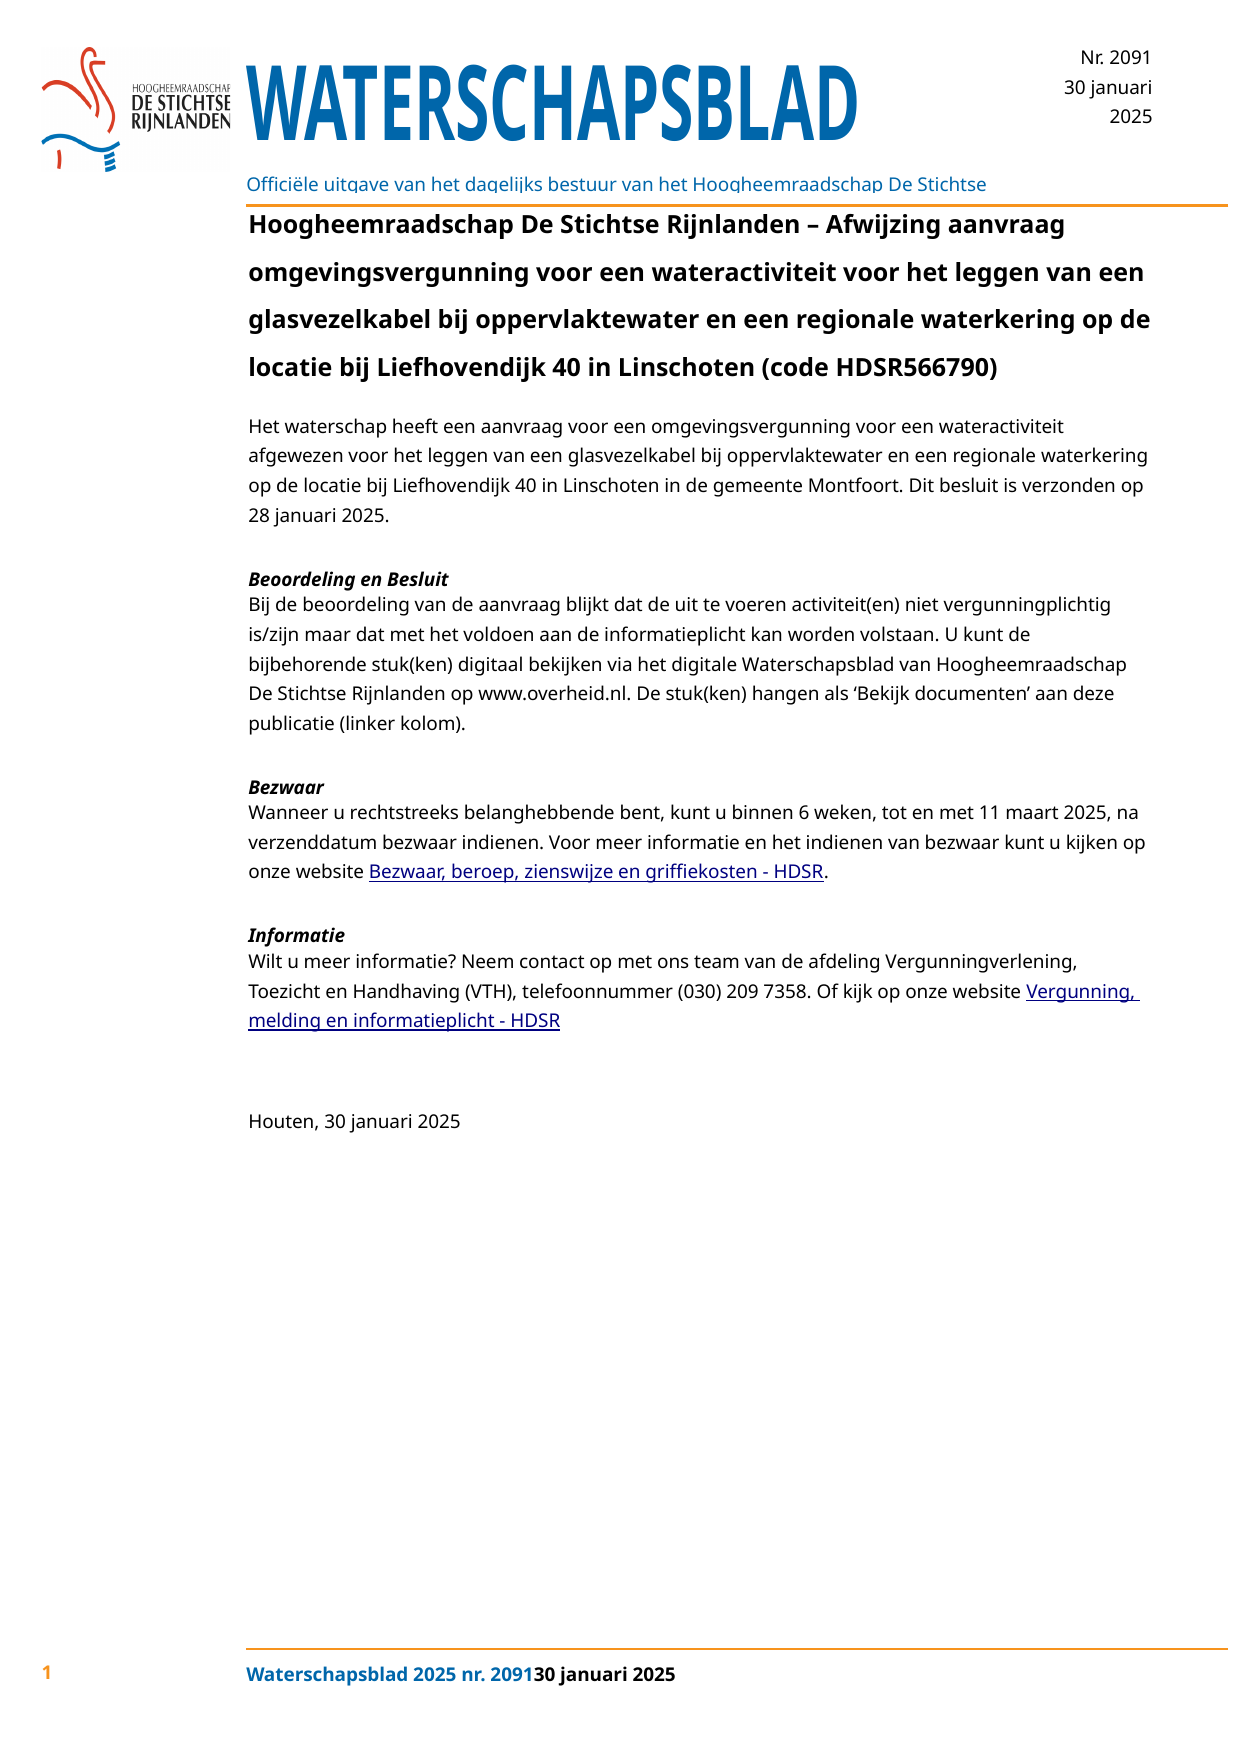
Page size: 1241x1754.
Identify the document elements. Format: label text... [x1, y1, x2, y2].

picture [41, 47, 231, 172]
text Beoordeling en Besluit [248, 566, 1152, 592]
text Het waterschap heeft een aanvraag voor een omgevingsvergunning voor een wateractiviteit afgewezen voor het leggen van een glasvezelkabel bij oppervlaktewater en een regionale waterkering op de locatie bij Liefhovendijk 40 in Linschoten in de gemeente Montfoort. Dit besluit is verzonden op 28 januari 2025. [248, 413, 1152, 528]
text Wanneer u rechtstreeks belanghebbende bent, kunt u binnen 6 weken, tot en met 11 maart 2025, na verzenddatum bezwaar indienen. Voor meer informatie en het indienen van bezwaar kunt u kijken op onze website Bezwaar, beroep, zienswijze en griffiekosten - HDSR. [248, 799, 1152, 884]
text Informatie [248, 923, 1152, 948]
text Bij de beoordeling van de aanvraag blijkt dat de uit te voeren activiteit(en) niet vergunningplichtig is/zijn maar dat met het voldoen aan de informatieplicht kan worden volstaan. U kunt de bijbehorende stuk(ken) digitaal bekijken via het digitale Waterschapsblad van Hoogheemraadschap De Stichtse Rijnlanden op www.overheid.nl. De stuk(ken) hangen als ‘Bekijk documenten’ aan deze publicatie (linker kolom). [248, 592, 1152, 736]
text Hoogheemraadschap De Stichtse Rijnlanden – Afwijzing aanvraag omgevingsvergunning voor een wateractiviteit voor het leggen van een glasvezelkabel bij oppervlaktewater en een regionale waterkering op de locatie bij Liefhovendijk 40 in Linschoten (code HDSR566790) [248, 207, 1152, 384]
text Houten, 30 januari 2025 [248, 1108, 1152, 1134]
text Wilt u meer informatie? Neem contact op met ons team van de afdeling Vergunningverlening, Toezicht en Handhaving (VTH), telefoonnummer (030) 209 7358. Of kijk op onze website Vergunning, melding en informatieplicht - HDSR [248, 948, 1152, 1033]
text Bezwaar [248, 774, 1152, 799]
